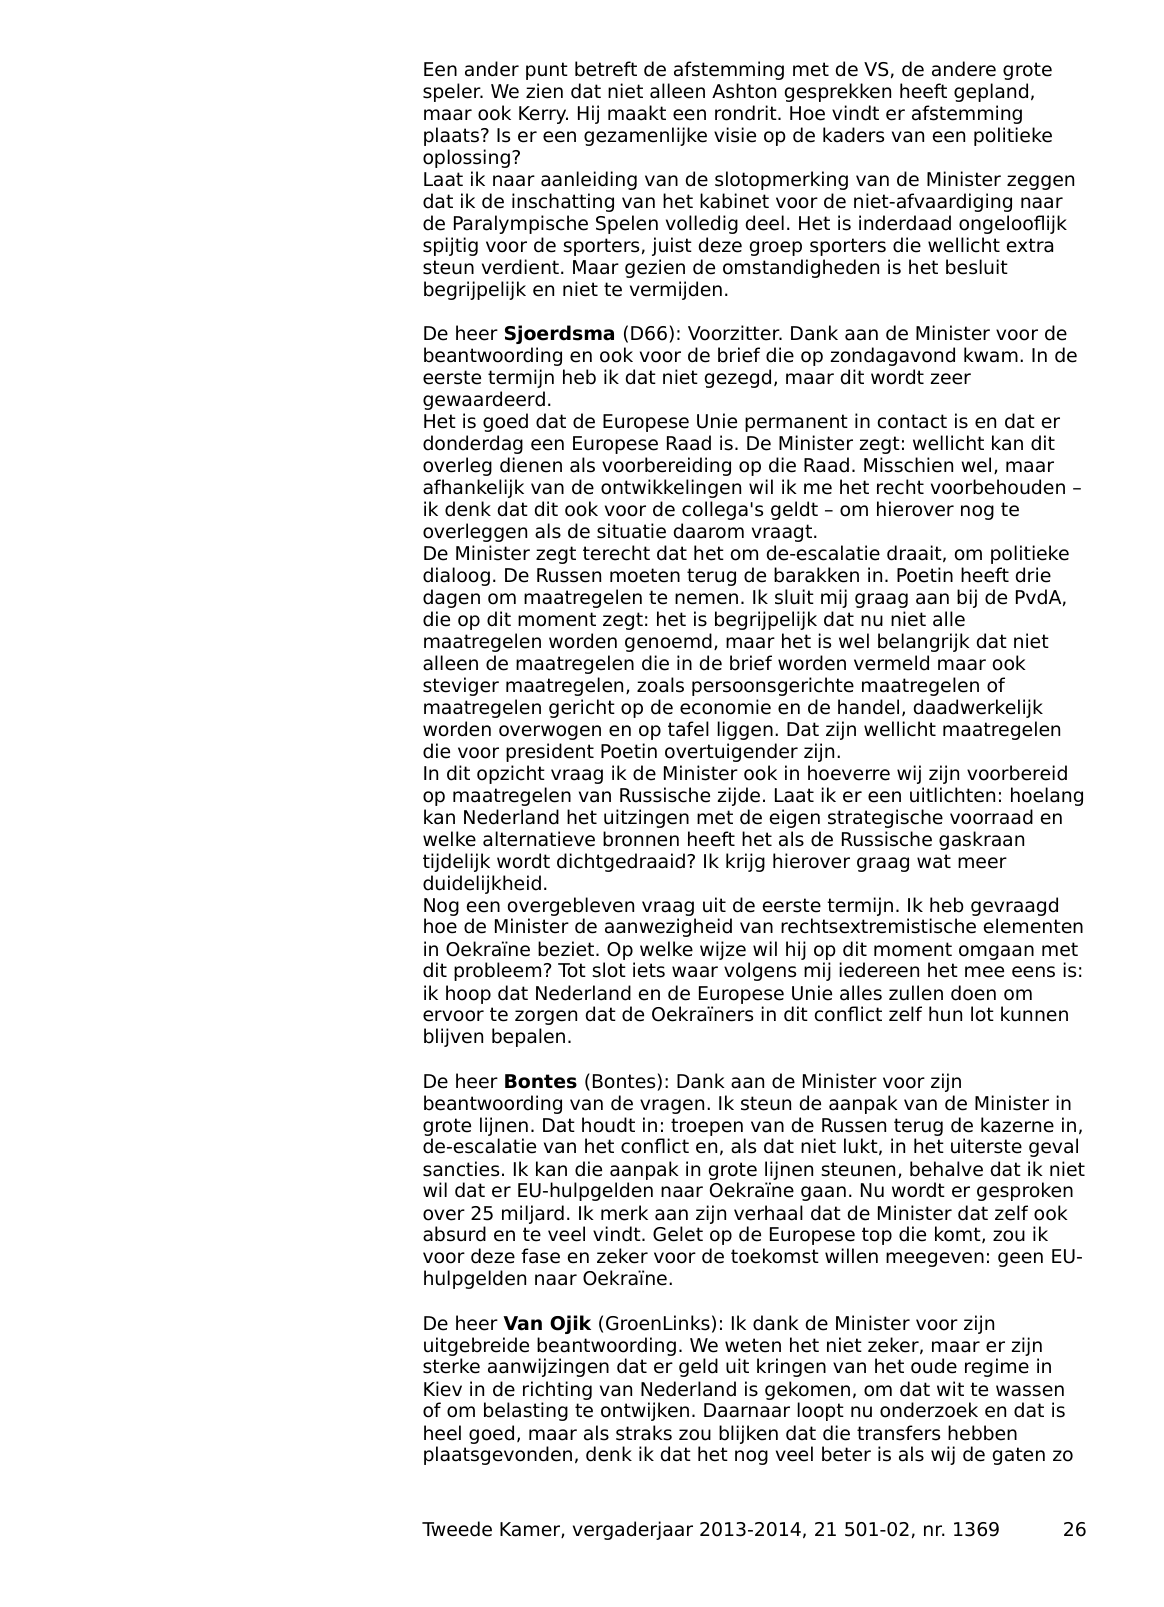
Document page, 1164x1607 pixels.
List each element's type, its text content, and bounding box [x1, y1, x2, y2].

text Laat ik naar aanleiding van de slotopmerking van de Minister zeggen dat ik de inschatting van het kabinet voor de niet-afvaardiging naar de Paralympische Spelen volledig deel. Het is inderdaad ongelooflijk spijtig voor de sporters, juist deze groep sporters die wellicht extra steun verdient. Maar gezien de omstandigheden is het besluit begrijpelijk en niet te vermijden. [422, 169, 1087, 301]
text De heer Van Ojik (GroenLinks): Ik dank de Minister voor zijn uitgebreide beantwoording. We weten het niet zeker, maar er zijn sterke aanwijzingen dat er geld uit kringen van het oude regime in Kiev in de richting van Nederland is gekomen, om dat wit te wassen of om belasting te ontwijken. Daarnaar loopt nu onderzoek en dat is heel goed, maar als straks zou blijken dat die transfers hebben plaatsgevonden, denk ik dat het nog veel beter is als wij de gaten zo [422, 1312, 1087, 1466]
text Het is goed dat de Europese Unie permanent in contact is en dat er donderdag een Europese Raad is. De Minister zegt: wellicht kan dit overleg dienen als voorbereiding op die Raad. Misschien wel, maar afhankelijk van de ontwikkelingen wil ik me het recht voorbehouden – ik denk dat dit ook voor de collega's geldt – om hierover nog te overleggen als de situatie daarom vraagt. [422, 411, 1087, 543]
text In dit opzicht vraag ik de Minister ook in hoeverre wij zijn voorbereid op maatregelen van Russische zijde. Laat ik er een uitlichten: hoelang kan Nederland het uitzingen met de eigen strategische voorraad en welke alternatieve bronnen heeft het als de Russische gaskraan tijdelijk wordt dichtgedraaid? Ik krijg hierover graag wat meer duidelijkheid. [422, 763, 1087, 894]
text Nog een overgebleven vraag uit de eerste termijn. Ik heb gevraagd hoe de Minister de aanwezigheid van rechtsextremistische elementen in Oekraïne beziet. Op welke wijze wil hij op dit moment omgaan met dit probleem? Tot slot iets waar volgens mij iedereen het mee eens is: ik hoop dat Nederland en de Europese Unie alles zullen doen om ervoor te zorgen dat de Oekraïners in dit conflict zelf hun lot kunnen blijven bepalen. [422, 894, 1087, 1048]
text Een ander punt betreft de afstemming met de VS, de andere grote speler. We zien dat niet alleen Ashton gesprekken heeft gepland, maar ook Kerry. Hij maakt een rondrit. Hoe vindt er afstemming plaats? Is er een gezamenlijke visie op de kaders van een politieke oplossing? [422, 59, 1087, 169]
text De heer Sjoerdsma (D66): Voorzitter. Dank aan de Minister voor de beantwoording en ook voor de brief die op zondagavond kwam. In de eerste termijn heb ik dat niet gezegd, maar dit wordt zeer gewaardeerd. [422, 323, 1087, 411]
text De Minister zegt terecht dat het om de-escalatie draait, om politieke dialoog. De Russen moeten terug de barakken in. Poetin heeft drie dagen om maatregelen te nemen. Ik sluit mij graag aan bij de PvdA, die op dit moment zegt: het is begrijpelijk dat nu niet alle maatregelen worden genoemd, maar het is wel belangrijk dat niet alleen de maatregelen die in de brief worden vermeld maar ook steviger maatregelen, zoals persoonsgerichte maatregelen of maatregelen gericht op de economie en de handel, daadwerkelijk worden overwogen en op tafel liggen. Dat zijn wellicht maatregelen die voor president Poetin overtuigender zijn. [422, 543, 1087, 763]
text De heer Bontes (Bontes): Dank aan de Minister voor zijn beantwoording van de vragen. Ik steun de aanpak van de Minister in grote lijnen. Dat houdt in: troepen van de Russen terug de kazerne in, de-escalatie van het conflict en, als dat niet lukt, in het uiterste geval sancties. Ik kan die aanpak in grote lijnen steunen, behalve dat ik niet wil dat er EU-hulpgelden naar Oekraïne gaan. Nu wordt er gesproken over 25 miljard. Ik merk aan zijn verhaal dat de Minister dat zelf ook absurd en te veel vindt. Gelet op de Europese top die komt, zou ik voor deze fase en zeker voor de toekomst willen meegeven: geen EU-hulpgelden naar Oekraïne. [422, 1071, 1087, 1290]
